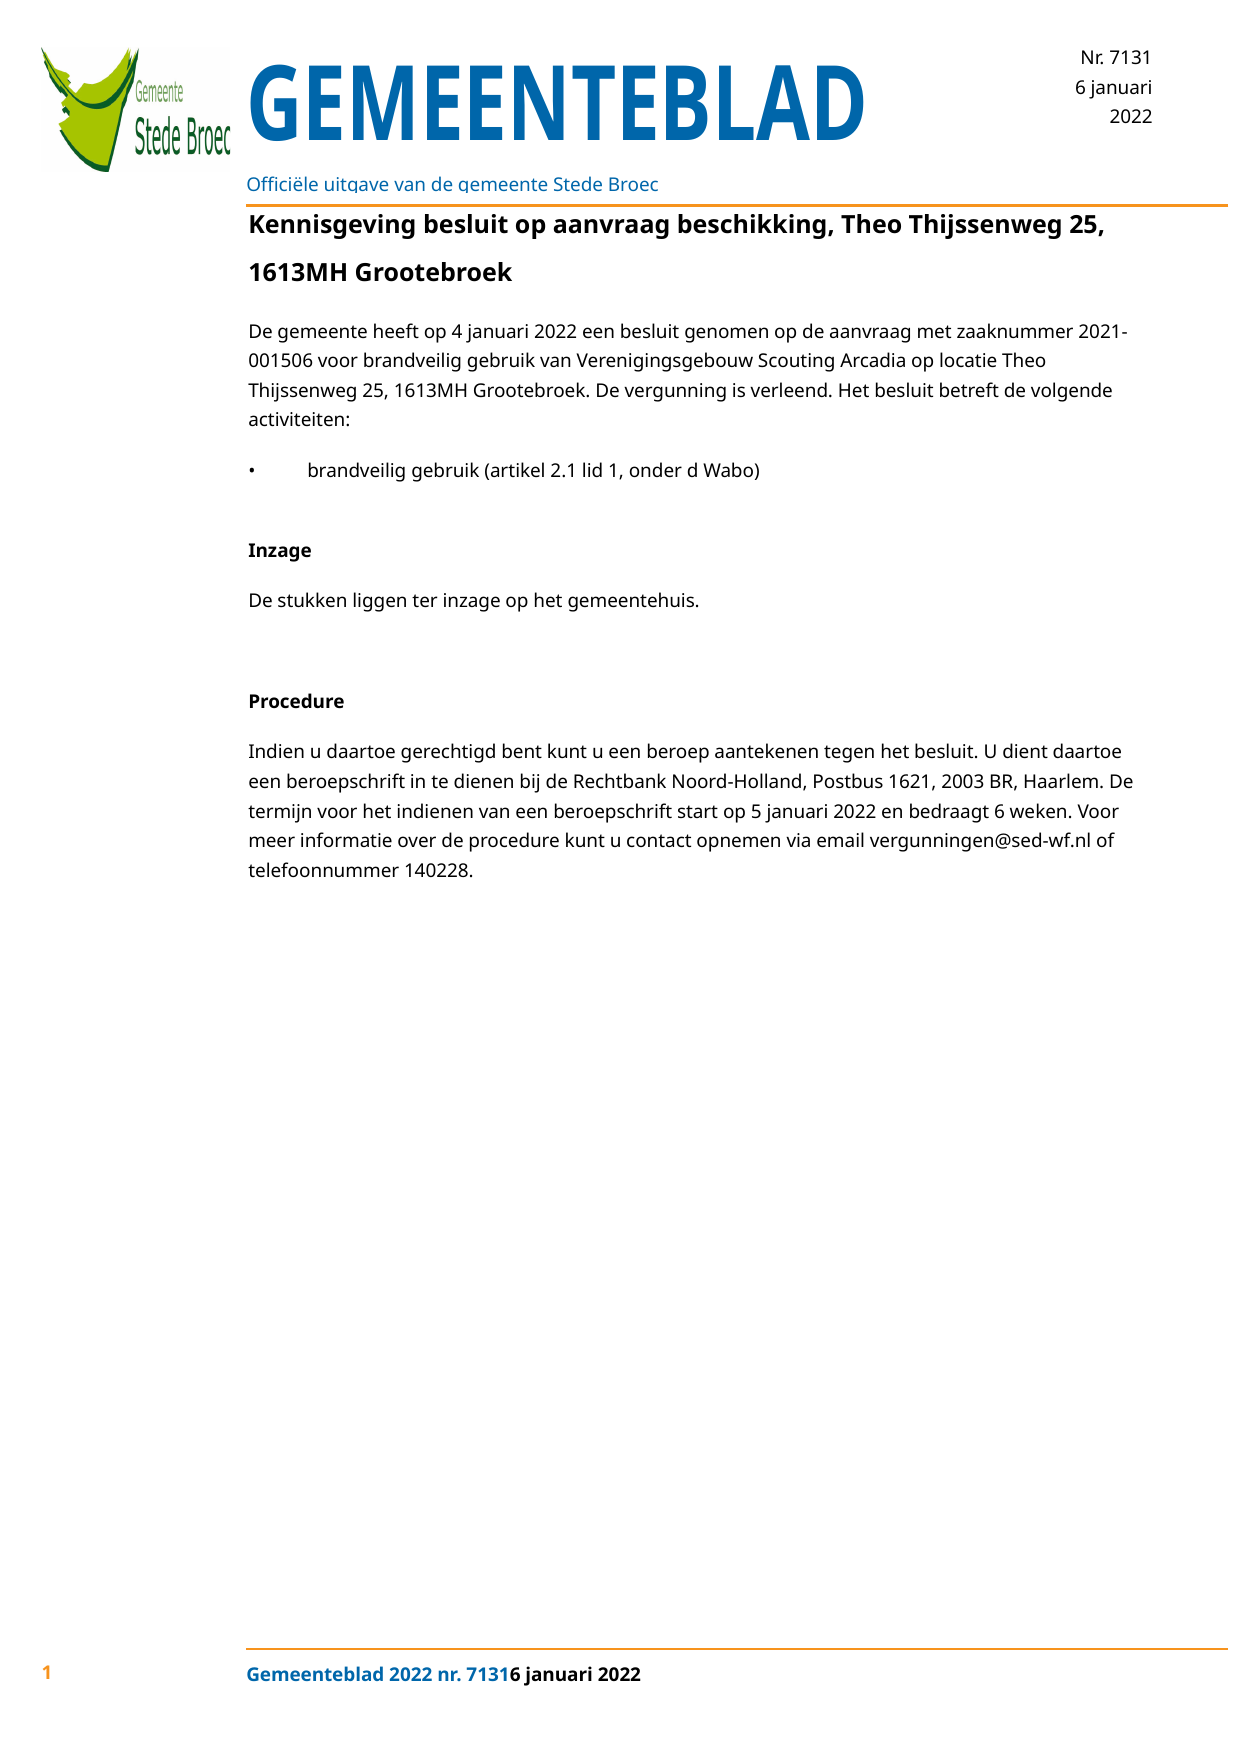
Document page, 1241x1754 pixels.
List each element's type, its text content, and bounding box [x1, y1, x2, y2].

text Inzage [248, 537, 1152, 563]
text Procedure [248, 688, 1152, 714]
list brandveilig gebruik (artikel 2.1 lid 1, onder d Wabo) [248, 457, 1152, 483]
text De stukken liggen ter inzage op het gemeentehuis. [248, 587, 1152, 613]
text Indien u daartoe gerechtigd bent kunt u een beroep aantekenen tegen het besluit. U dient daartoe een beroepschrift in te dienen bij de Rechtbank Noord-Holland, Postbus 1621, 2003 BR, Haarlem. De termijn voor het indienen van een beroepschrift start op 5 januari 2022 en bedraagt 6 weken. Voor meer informatie over de procedure kunt u contact opnemen via email vergunningen@sed-wf.nl of telefoonnummer 140228. [248, 739, 1152, 883]
text Kennisgeving besluit op aanvraag beschikking, Theo Thijssenweg 25, 1613MH Grootebroek [248, 207, 1152, 288]
picture [41, 47, 231, 172]
text De gemeente heeft op 4 januari 2022 een besluit genomen op de aanvraag met zaaknummer 2021-001506 voor brandveilig gebruik van Verenigingsgebouw Scouting Arcadia op locatie Theo Thijssenweg 25, 1613MH Grootebroek. De vergunning is verleend. Het besluit betreft de volgende activiteiten: [248, 318, 1152, 432]
